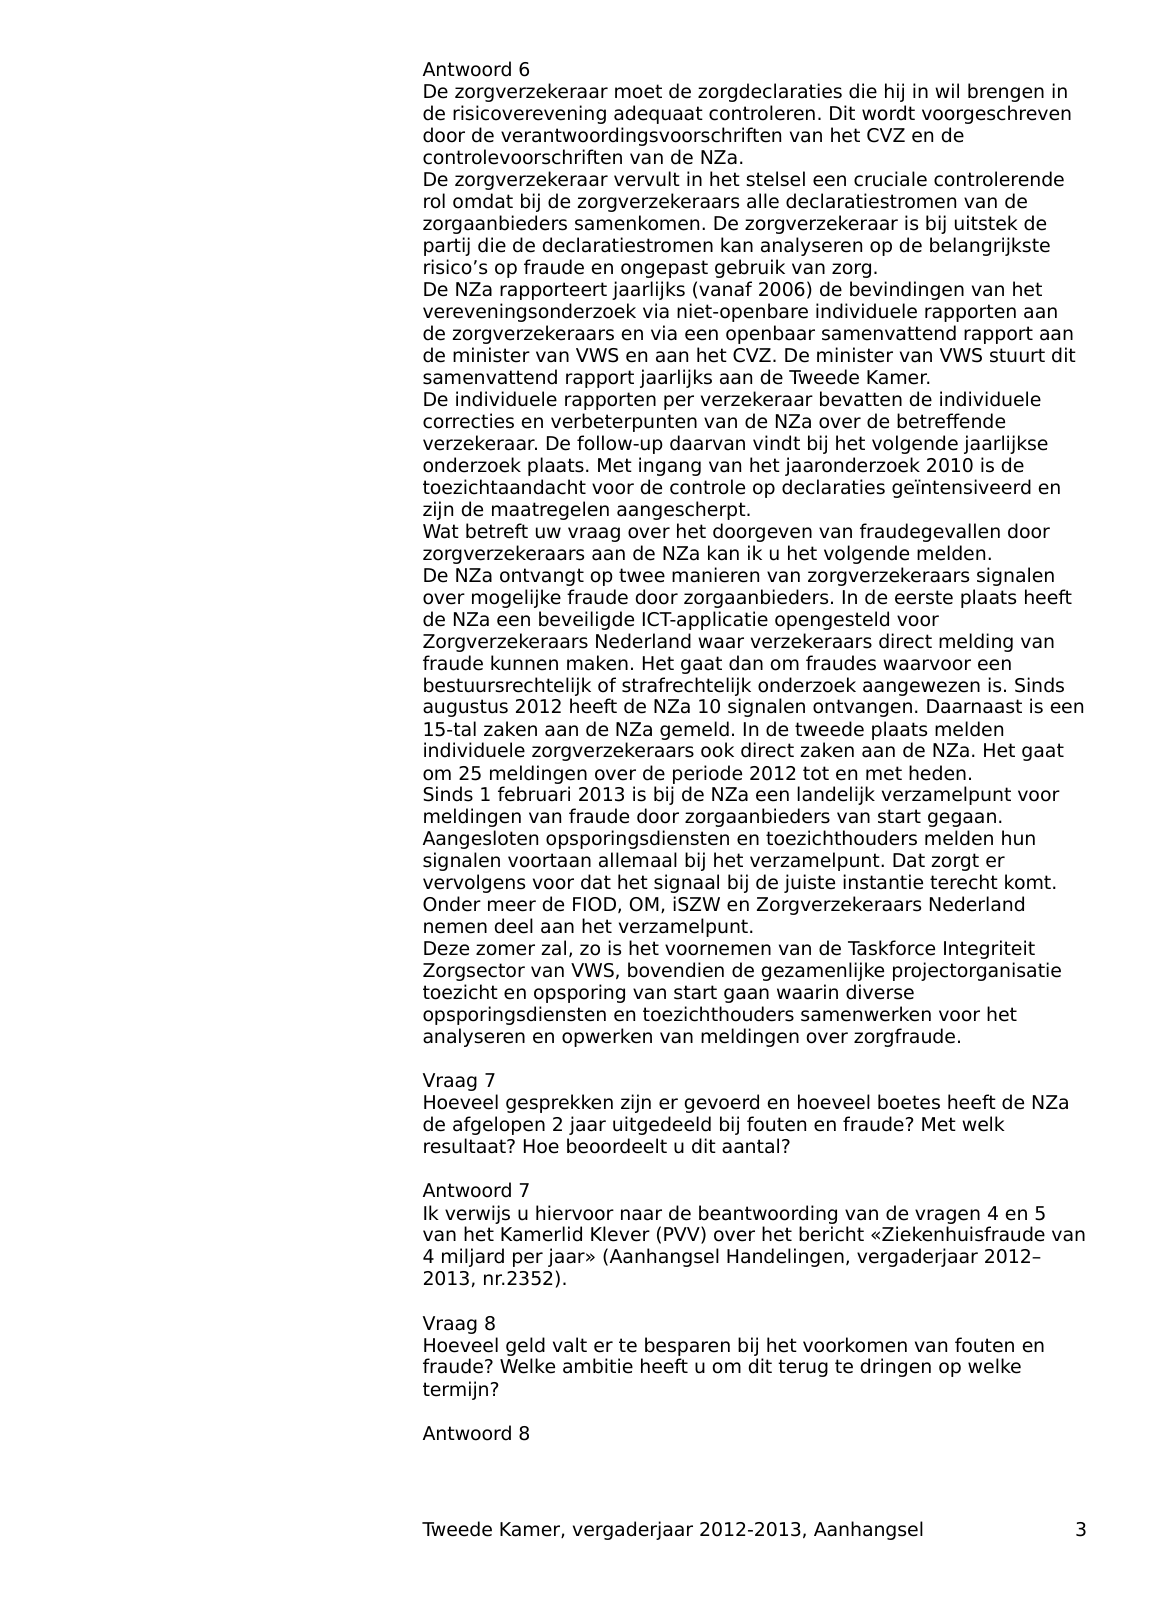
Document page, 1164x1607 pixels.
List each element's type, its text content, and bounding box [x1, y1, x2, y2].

text De zorgverzekeraar vervult in het stelsel een cruciale controlerende rol omdat bij de zorgverzekeraars alle declaratiestromen van de zorgaanbieders samenkomen. De zorgverzekeraar is bij uitstek de partij die de declaratiestromen kan analyseren op de belangrijkste risico’s op fraude en ongepast gebruik van zorg. [422, 169, 1087, 279]
text Hoeveel geld valt er te besparen bij het voorkomen van fouten en fraude? Welke ambitie heeft u om dit terug te dringen op welke termijn? [422, 1334, 1087, 1400]
text Wat betreft uw vraag over het doorgeven van fraudegevallen door zorgverzekeraars aan de NZa kan ik u het volgende melden. [422, 521, 1087, 564]
text Vraag 7 [422, 1070, 1087, 1092]
text Ik verwijs u hiervoor naar de beantwoording van de vragen 4 en 5 van het Kamerlid Klever (PVV) over het bericht «Ziekenhuisfraude van 4 miljard per jaar» (Aanhangsel Handelingen, vergaderjaar 2012–2013, nr.2352). [422, 1202, 1087, 1290]
text Antwoord 8 [422, 1423, 1087, 1444]
text De individuele rapporten per verzekeraar bevatten de individuele correcties en verbeterpunten van de NZa over de betreffende verzekeraar. De follow-up daarvan vindt bij het volgende jaarlijkse onderzoek plaats. Met ingang van het jaaronderzoek 2010 is de toezichtaandacht voor de controle op declaraties geïntensiveerd en zijn de maatregelen aangescherpt. [422, 389, 1087, 521]
text Sinds 1 februari 2013 is bij de NZa een landelijk verzamelpunt voor meldingen van fraude door zorgaanbieders van start gegaan. Aangesloten opsporingsdiensten en toezichthouders melden hun signalen voortaan allemaal bij het verzamelpunt. Dat zorgt er vervolgens voor dat het signaal bij de juiste instantie terecht komt. Onder meer de FIOD, OM, iSZW en Zorgverzekeraars Nederland nemen deel aan het verzamelpunt. [422, 784, 1087, 938]
text Deze zomer zal, zo is het voornemen van de Taskforce Integriteit Zorgsector van VWS, bovendien de gezamenlijke projectorganisatie toezicht en opsporing van start gaan waarin diverse opsporingsdiensten en toezichthouders samenwerken voor het analyseren en opwerken van meldingen over zorgfraude. [422, 938, 1087, 1048]
text De NZa rapporteert jaarlijks (vanaf 2006) de bevindingen van het vereveningsonderzoek via niet-openbare individuele rapporten aan de zorgverzekeraars en via een openbaar samenvattend rapport aan de minister van VWS en aan het CVZ. De minister van VWS stuurt dit samenvattend rapport jaarlijks aan de Tweede Kamer. [422, 279, 1087, 389]
text Hoeveel gesprekken zijn er gevoerd en hoeveel boetes heeft de NZa de afgelopen 2 jaar uitgedeeld bij fouten en fraude? Met welk resultaat? Hoe beoordeelt u dit aantal? [422, 1092, 1087, 1158]
text Vraag 8 [422, 1312, 1087, 1334]
text De NZa ontvangt op twee manieren van zorgverzekeraars signalen over mogelijke fraude door zorgaanbieders. In de eerste plaats heeft de NZa een beveiligde ICT-applicatie opengesteld voor Zorgverzekeraars Nederland waar verzekeraars direct melding van fraude kunnen maken. Het gaat dan om fraudes waarvoor een bestuursrechtelijk of strafrechtelijk onderzoek aangewezen is. Sinds augustus 2012 heeft de NZa 10 signalen ontvangen. Daarnaast is een 15-tal zaken aan de NZa gemeld. In de tweede plaats melden individuele zorgverzekeraars ook direct zaken aan de NZa. Het gaat om 25 meldingen over de periode 2012 tot en met heden. [422, 564, 1087, 784]
text De zorgverzekeraar moet de zorgdeclaraties die hij in wil brengen in de risicoverevening adequaat controleren. Dit wordt voorgeschreven door de verantwoordingsvoorschriften van het CVZ en de controlevoorschriften van de NZa. [422, 81, 1087, 169]
text Antwoord 6 [422, 59, 1087, 81]
text Antwoord 7 [422, 1180, 1087, 1202]
